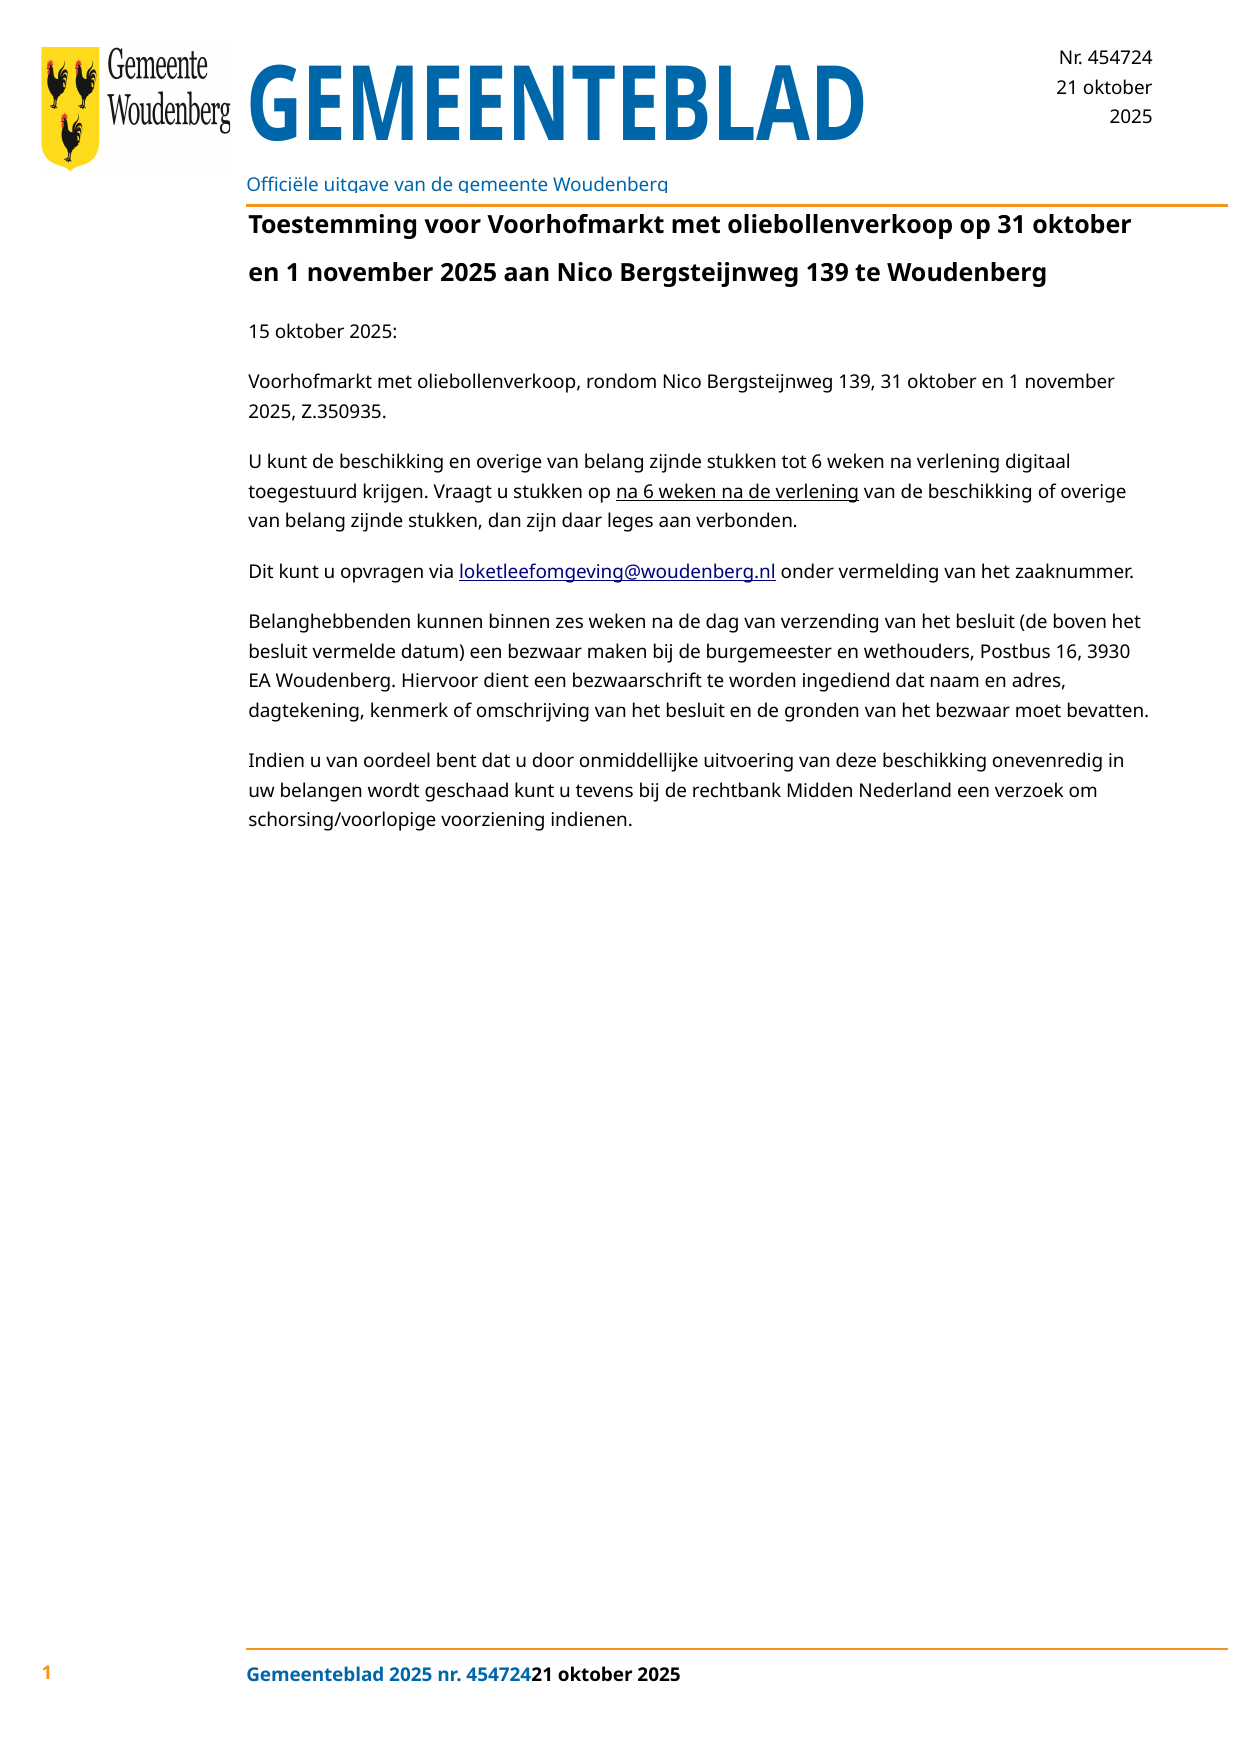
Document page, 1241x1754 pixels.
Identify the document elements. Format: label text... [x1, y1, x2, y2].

text 15 oktober 2025: [248, 318, 1152, 344]
picture [41, 47, 231, 172]
text Belanghebbenden kunnen binnen zes weken na de dag van verzending van het besluit (de boven het besluit vermelde datum) een bezwaar maken bij de burgemeester en wethouders, Postbus 16, 3930 EA Woudenberg. Hiervoor dient een bezwaarschrift te worden ingediend dat naam en adres, dagtekening, kenmerk of omschrijving van het besluit en de gronden van het bezwaar moet bevatten. [248, 608, 1152, 723]
text Voorhofmarkt met oliebollenverkoop, rondom Nico Bergsteijnweg 139, 31 oktober en 1 november 2025, Z.350935. [248, 368, 1152, 424]
text U kunt de beschikking en overige van belang zijnde stukken tot 6 weken na verlening digitaal toegestuurd krijgen. Vraagt u stukken op na 6 weken na de verlening van de beschikking of overige van belang zijnde stukken, dan zijn daar leges aan verbonden. [248, 448, 1152, 533]
text Indien u van oordeel bent dat u door onmiddellijke uitvoering van deze beschikking onevenredig in uw belangen wordt geschaad kunt u tevens bij de rechtbank Midden Nederland een verzoek om schorsing/voorlopige voorziening indienen. [248, 747, 1152, 832]
text Dit kunt u opvragen via loketleefomgeving@woudenberg.nl onder vermelding van het zaaknummer. [248, 558, 1152, 584]
text Toestemming voor Voorhofmarkt met oliebollenverkoop op 31 oktober en 1 november 2025 aan Nico Bergsteijnweg 139 te Woudenberg [248, 207, 1152, 288]
